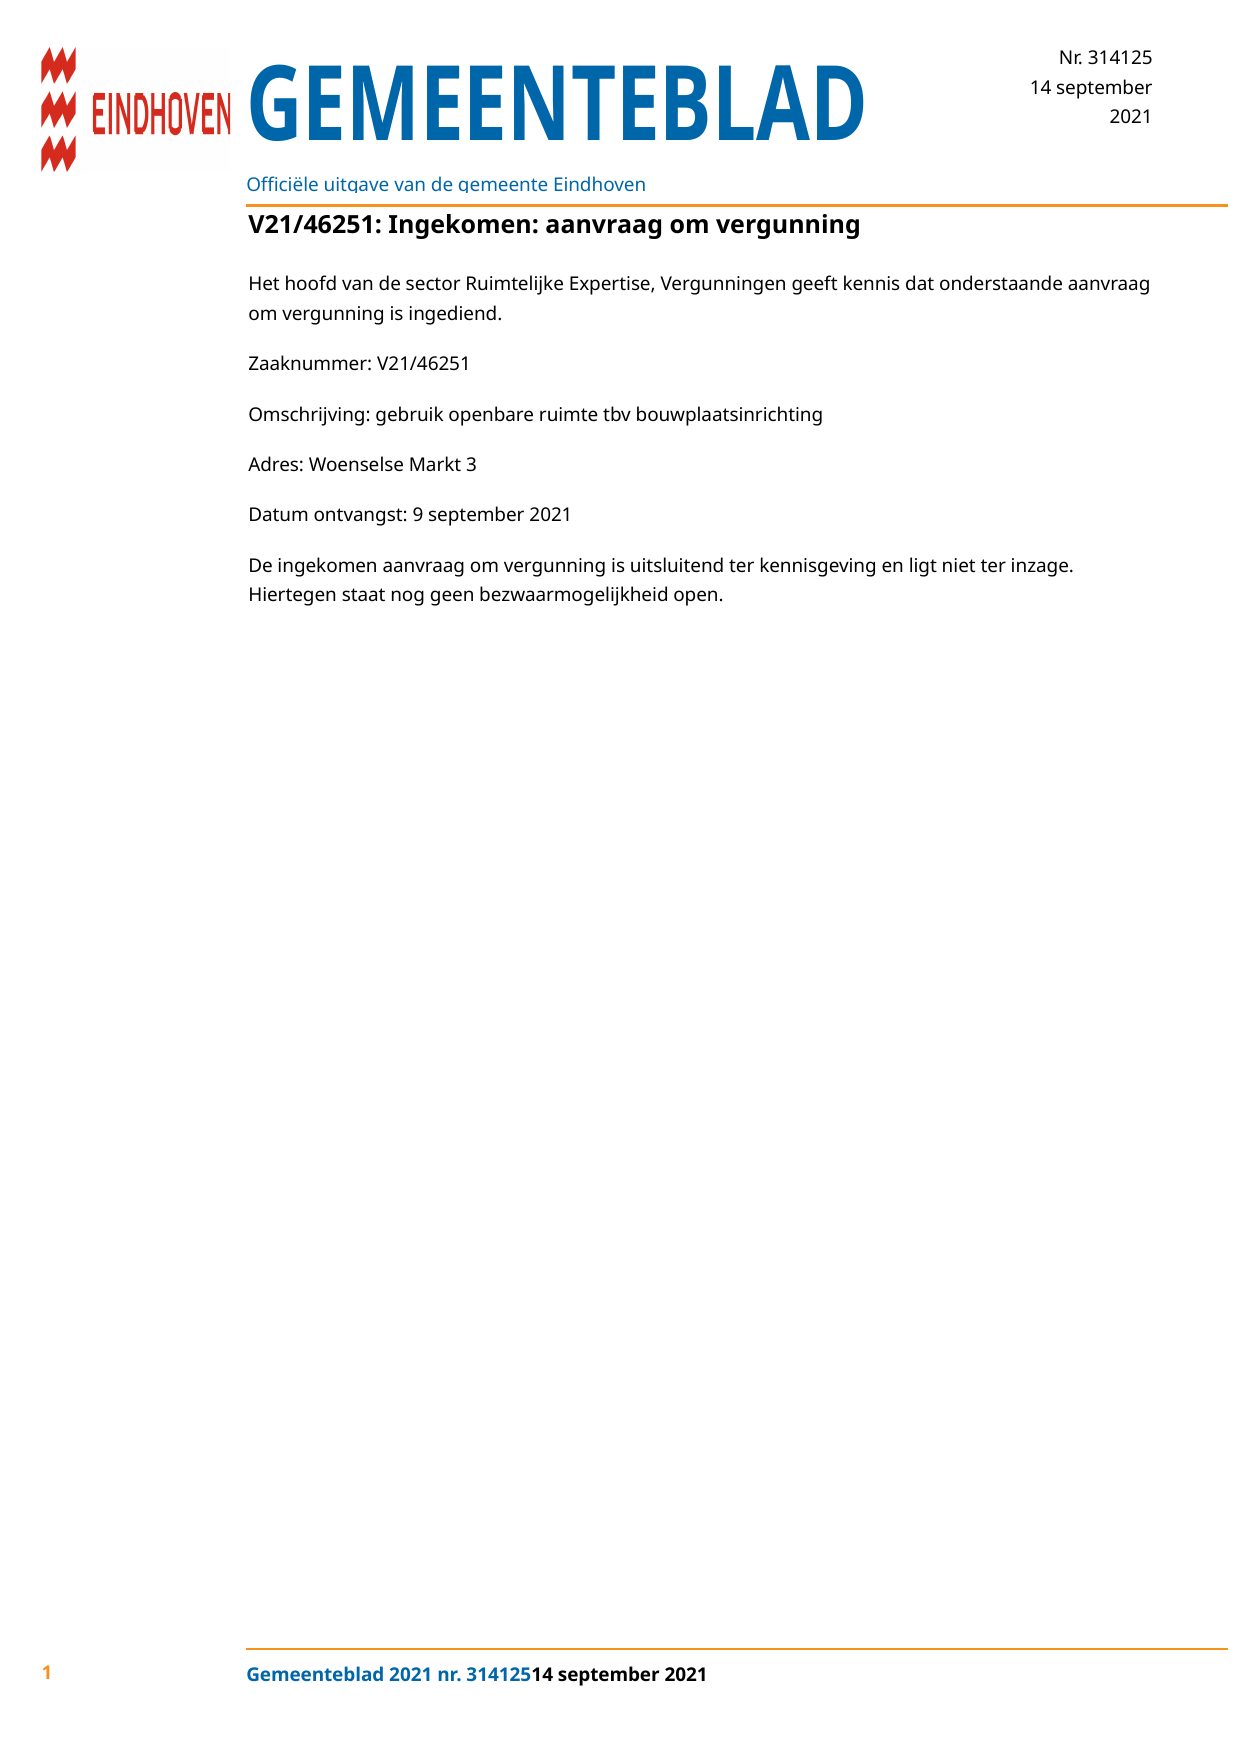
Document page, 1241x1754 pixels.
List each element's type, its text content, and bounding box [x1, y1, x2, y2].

text De ingekomen aanvraag om vergunning is uitsluitend ter kennisgeving en ligt niet ter inzage. Hiertegen staat nog geen bezwaarmogelijkheid open. [248, 552, 1152, 607]
text Adres: Woenselse Markt 3 [248, 451, 1152, 477]
text V21/46251: Ingekomen: aanvraag om vergunning [248, 207, 1152, 241]
text Zaaknummer: V21/46251 [248, 350, 1152, 376]
text Omschrijving: gebruik openbare ruimte tbv bouwplaatsinrichting [248, 401, 1152, 426]
text Datum ontvangst: 9 september 2021 [248, 502, 1152, 527]
picture [41, 47, 231, 172]
text Het hoofd van de sector Ruimtelijke Expertise, Vergunningen geeft kennis dat onderstaande aanvraag om vergunning is ingediend. [248, 270, 1152, 326]
